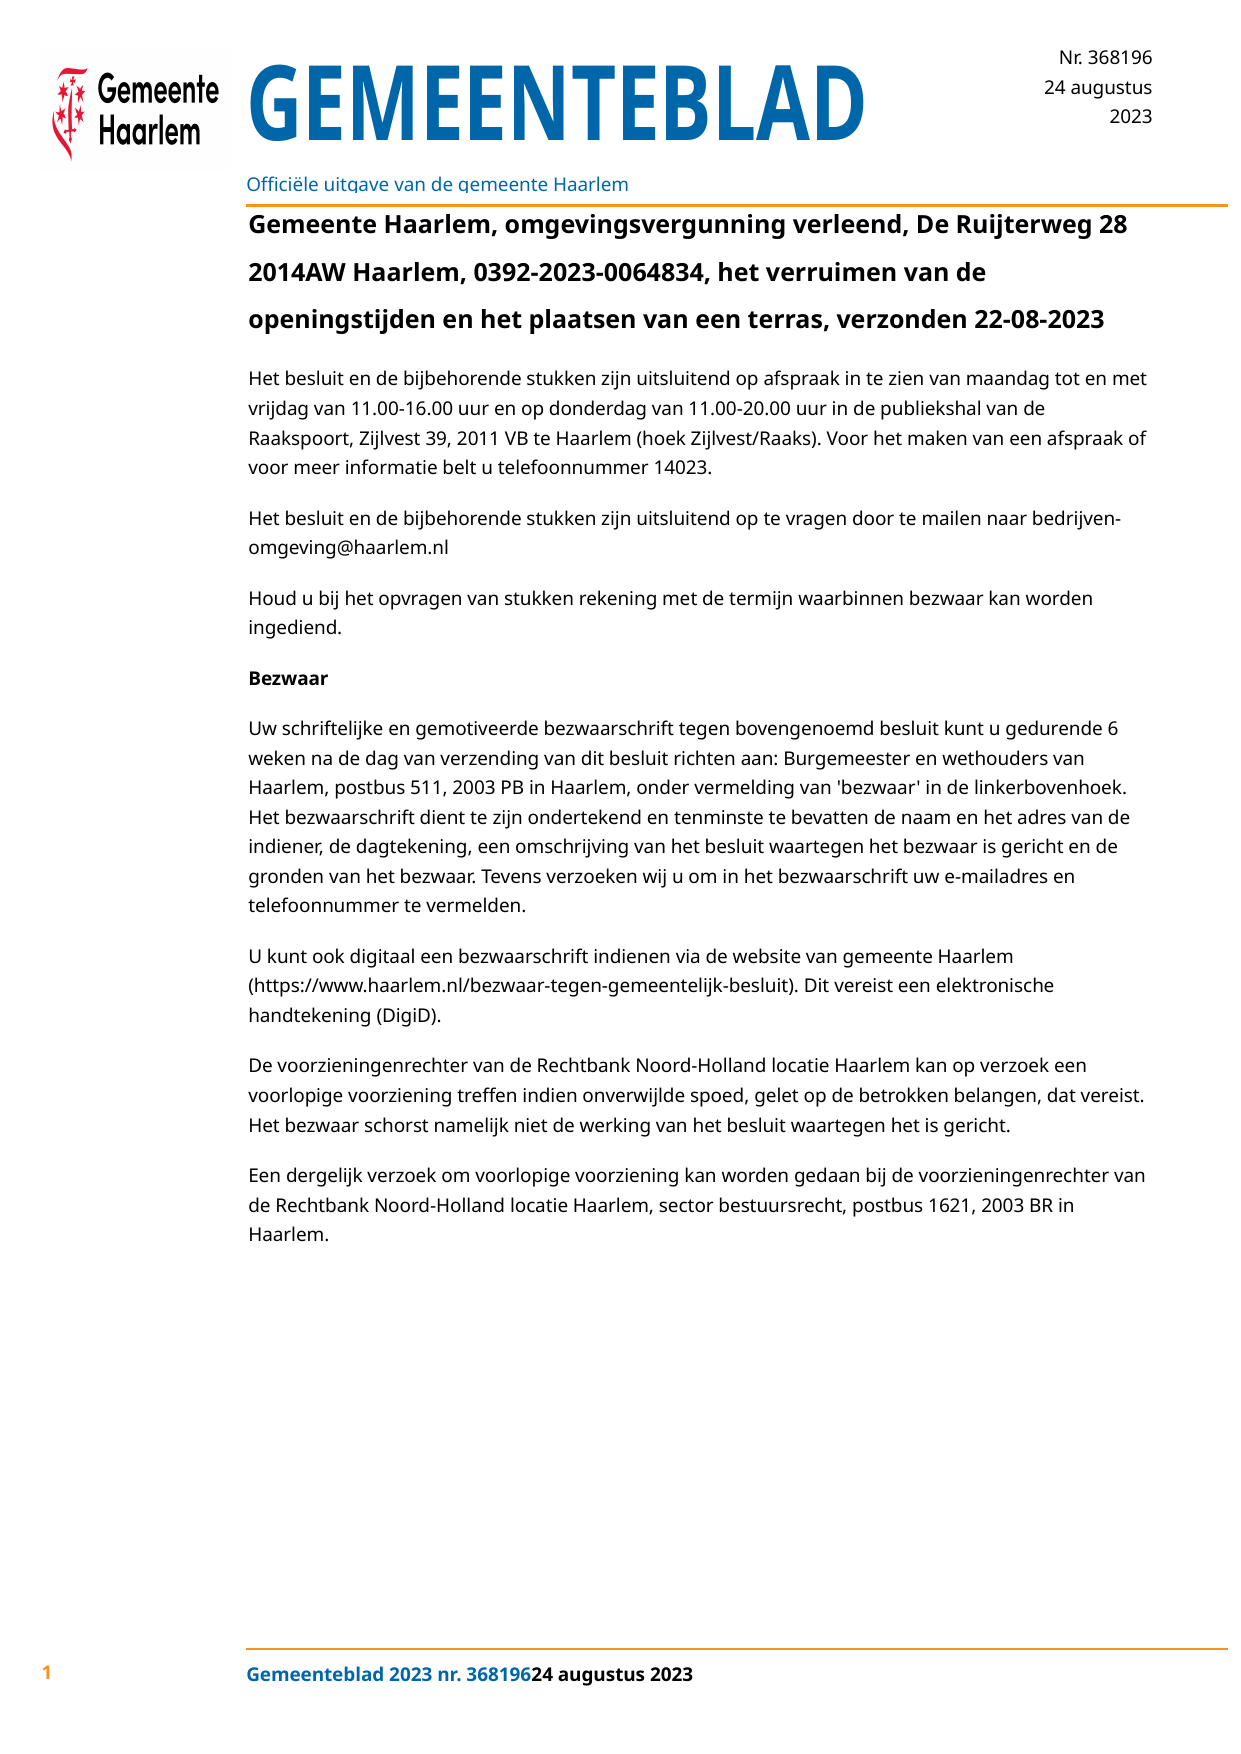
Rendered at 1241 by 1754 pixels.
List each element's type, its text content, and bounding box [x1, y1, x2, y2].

text Een dergelijk verzoek om voorlopige voorziening kan worden gedaan bij de voorzieningenrechter van de Rechtbank Noord-Holland locatie Haarlem, sector bestuursrecht, postbus 1621, 2003 BR in Haarlem. [248, 1162, 1152, 1247]
text Het besluit en de bijbehorende stukken zijn uitsluitend op afspraak in te zien van maandag tot en met vrijdag van 11.00-16.00 uur en op donderdag van 11.00-20.00 uur in de publiekshal van de Raakspoort, Zijlvest 39, 2011 VB te Haarlem (hoek Zijlvest/Raaks). Voor het maken van een afspraak of voor meer informatie belt u telefoonnummer 14023. [248, 366, 1152, 480]
text Uw schriftelijke en gemotiveerde bezwaarschrift tegen bovengenoemd besluit kunt u gedurende 6 weken na de dag van verzending van dit besluit richten aan: Burgemeester en wethouders van Haarlem, postbus 511, 2003 PB in Haarlem, onder vermelding van 'bezwaar' in de linkerbovenhoek. Het bezwaarschrift dient te zijn ondertekend en tenminste te bevatten de naam en het adres van de indiener, de dagtekening, een omschrijving van het besluit waartegen het bezwaar is gericht en de gronden van het bezwaar. Tevens verzoeken wij u om in het bezwaarschrift uw e-mailadres en telefoonnummer te vermelden. [248, 715, 1152, 918]
text Het besluit en de bijbehorende stukken zijn uitsluitend op te vragen door te mailen naar bedrijven-omgeving@haarlem.nl [248, 505, 1152, 560]
text U kunt ook digitaal een bezwaarschrift indienen via de website van gemeente Haarlem (https://www.haarlem.nl/bezwaar-tegen-gemeentelijk-besluit). Dit vereist een elektronische handtekening (DigiD). [248, 943, 1152, 1028]
text Houd u bij het opvragen van stukken rekening met de termijn waarbinnen bezwaar kan worden ingediend. [248, 585, 1152, 640]
picture [41, 47, 231, 172]
text Gemeente Haarlem, omgevingsvergunning verleend, De Ruijterweg 28 2014AW Haarlem, 0392-2023-0064834, het verruimen van de openingstijden en het plaatsen van een terras, verzonden 22-08-2023 [248, 207, 1152, 336]
text De voorzieningenrechter van de Rechtbank Noord-Holland locatie Haarlem kan op verzoek een voorlopige voorziening treffen indien onverwijlde spoed, gelet op de betrokken belangen, dat vereist. Het bezwaar schorst namelijk niet de werking van het besluit waartegen het is gericht. [248, 1053, 1152, 1137]
text Bezwaar [248, 665, 1152, 690]
